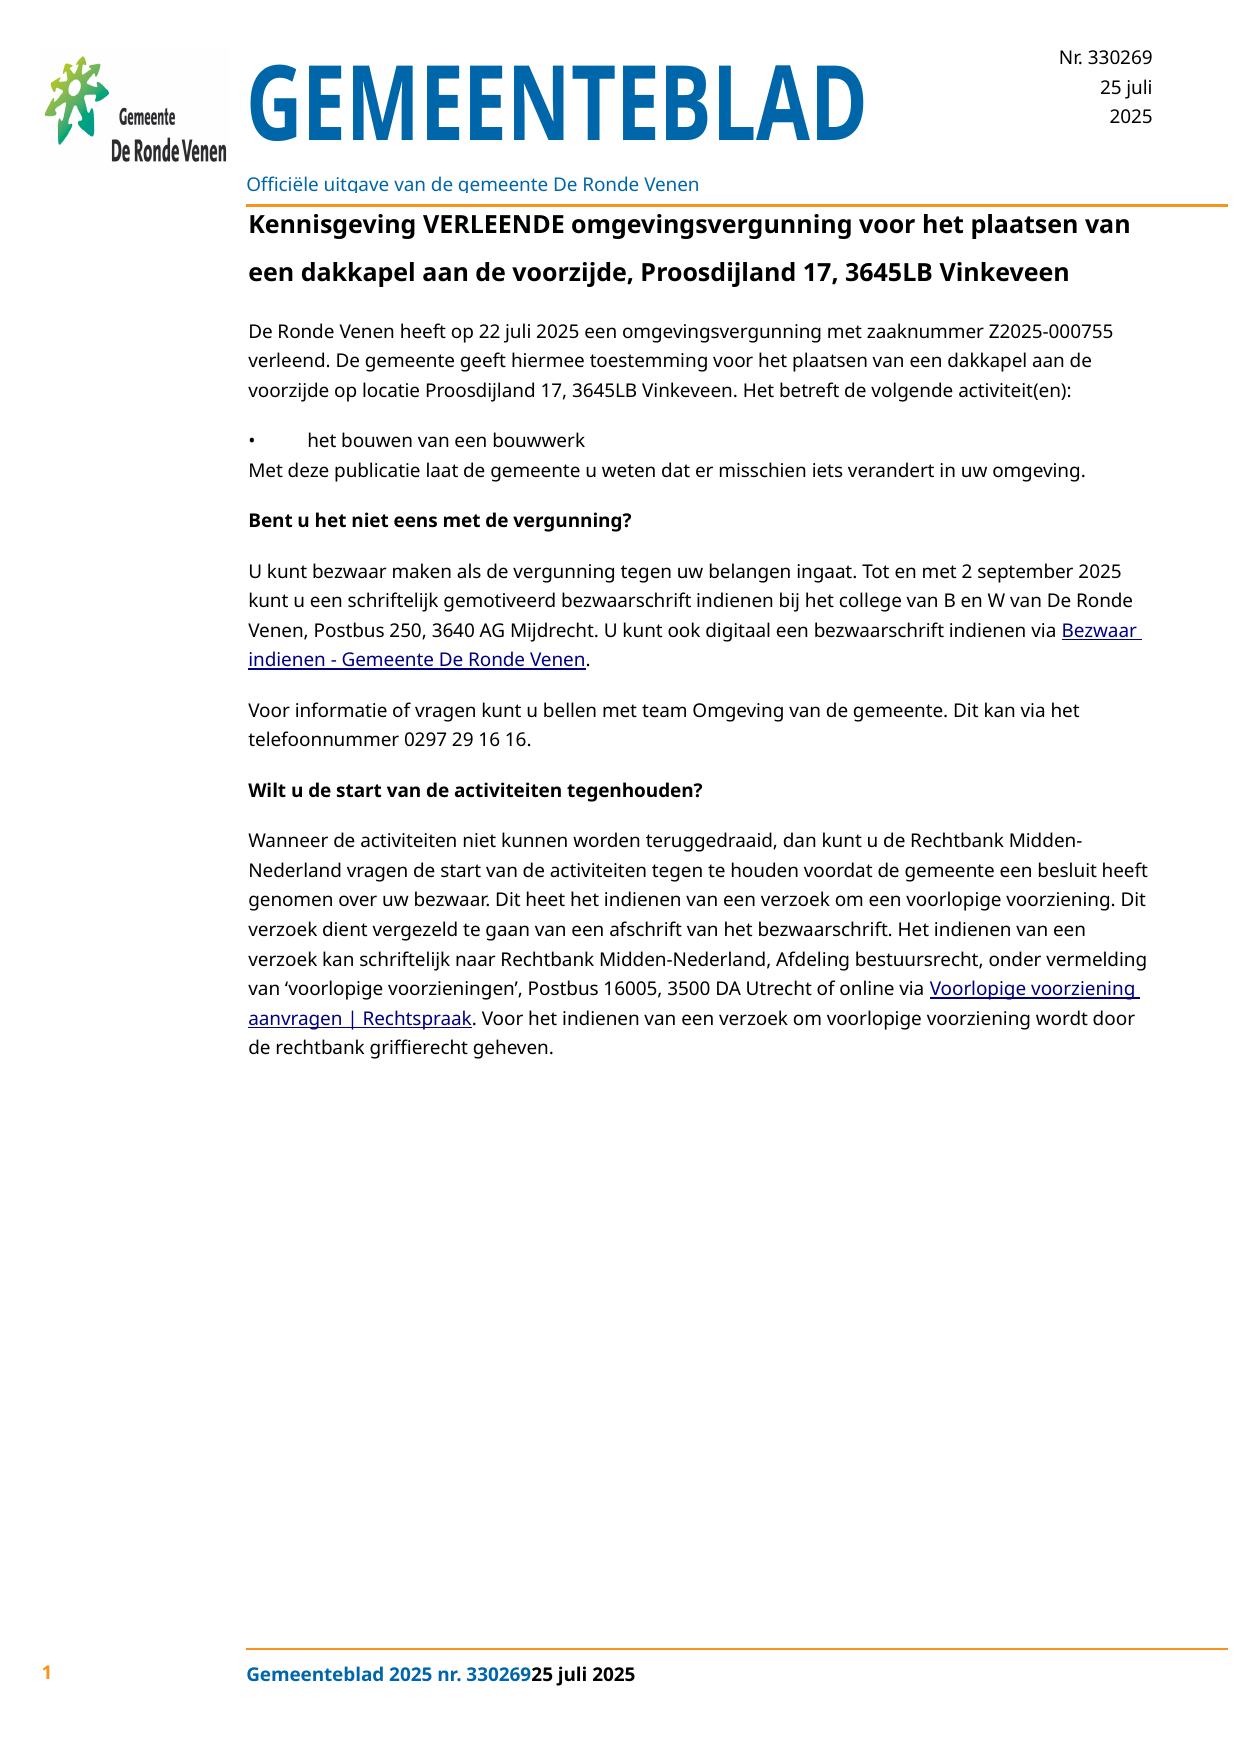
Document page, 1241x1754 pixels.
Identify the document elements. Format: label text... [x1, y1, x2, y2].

text Voor informatie of vragen kunt u bellen met team Omgeving van de gemeente. Dit kan via het telefoonnummer 0297 29 16 16. [248, 697, 1152, 752]
text Kennisgeving VERLEENDE omgevingsvergunning voor het plaatsen van een dakkapel aan de voorzijde, Proosdijland 17, 3645LB Vinkeveen [248, 207, 1152, 288]
list het bouwen van een bouwwerk [248, 427, 1152, 453]
text Wanneer de activiteiten niet kunnen worden teruggedraaid, dan kunt u de Rechtbank Midden-Nederland vragen de start van de activiteiten tegen te houden voordat de gemeente een besluit heeft genomen over uw bezwaar. Dit heet het indienen van een verzoek om een voorlopige voorziening. Dit verzoek dient vergezeld te gaan van een afschrift van het bezwaarschrift. Het indienen van een verzoek kan schriftelijk naar Rechtbank Midden-Nederland, Afdeling bestuursrecht, onder vermelding van ‘voorlopige voorzieningen’, Postbus 16005, 3500 DA Utrecht of online via Voorlopige voorziening aanvragen | Rechtspraak. Voor het indienen van een verzoek om voorlopige voorziening wordt door de rechtbank griffierecht geheven. [248, 827, 1152, 1060]
picture [41, 47, 231, 172]
text Wilt u de start van de activiteiten tegenhouden? [248, 777, 1152, 803]
text De Ronde Venen heeft op 22 juli 2025 een omgevingsvergunning met zaaknummer Z2025-000755 verleend. De gemeente geeft hiermee toestemming voor het plaatsen van een dakkapel aan de voorzijde op locatie Proosdijland 17, 3645LB Vinkeveen. Het betreft de volgende activiteit(en): [248, 318, 1152, 403]
text U kunt bezwaar maken als de vergunning tegen uw belangen ingaat. Tot en met 2 september 2025 kunt u een schriftelijk gemotiveerd bezwaarschrift indienen bij het college van B en W van De Ronde Venen, Postbus 250, 3640 AG Mijdrecht. U kunt ook digitaal een bezwaarschrift indienen via Bezwaar indienen - Gemeente De Ronde Venen. [248, 558, 1152, 672]
text Met deze publicatie laat de gemeente u weten dat er misschien iets verandert in uw omgeving. [248, 457, 1152, 483]
text Bent u het niet eens met de vergunning? [248, 507, 1152, 533]
